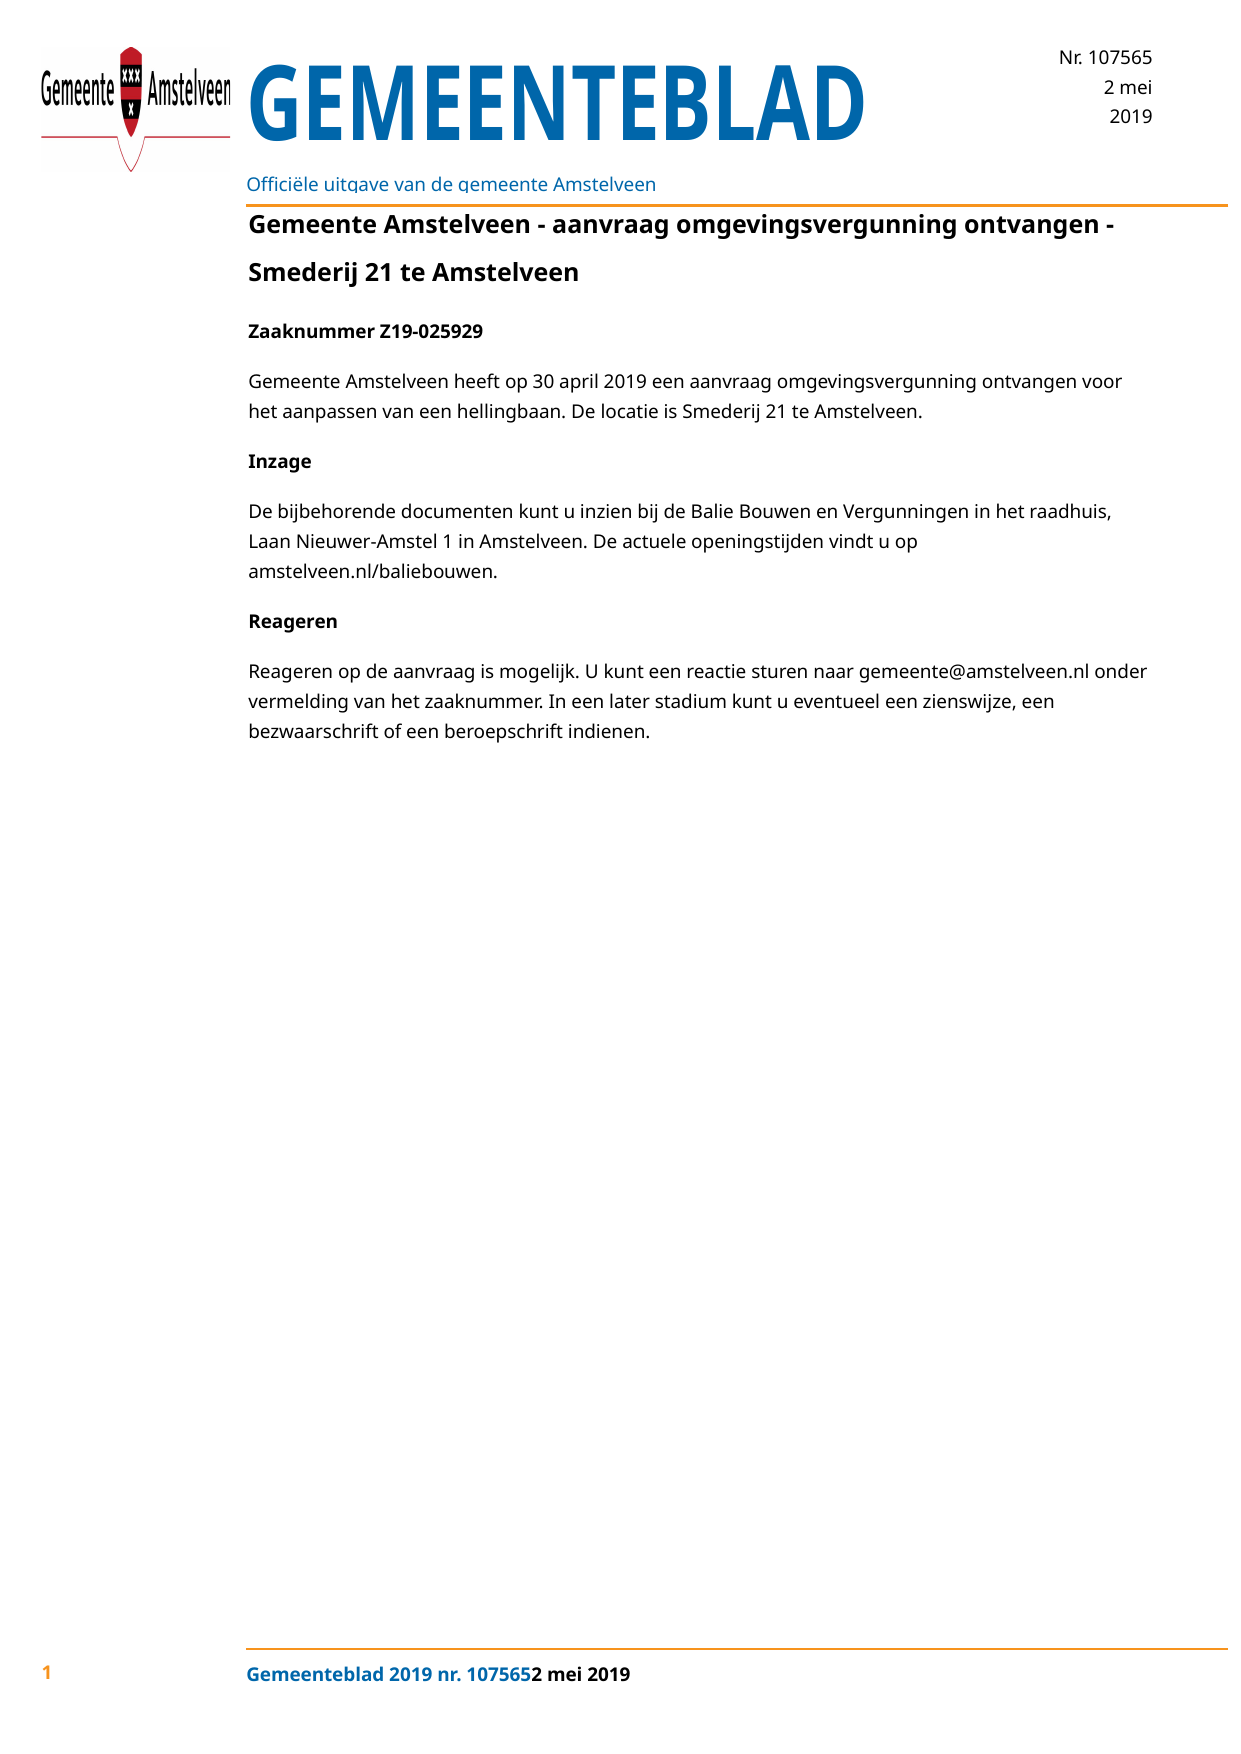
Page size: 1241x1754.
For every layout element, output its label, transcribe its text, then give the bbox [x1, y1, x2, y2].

text De bijbehorende documenten kunt u inzien bij de Balie Bouwen en Vergunningen in het raadhuis, Laan Nieuwer-Amstel 1 in Amstelveen. De actuele openingstijden vindt u op amstelveen.nl/baliebouwen. [248, 499, 1152, 584]
picture [41, 47, 231, 172]
text Zaaknummer Z19-025929 [248, 318, 1152, 344]
text Gemeente Amstelveen heeft op 30 april 2019 een aanvraag omgevingsvergunning ontvangen voor het aanpassen van een hellingbaan. De locatie is Smederij 21 te Amstelveen. [248, 368, 1152, 424]
text Gemeente Amstelveen - aanvraag omgevingsvergunning ontvangen - Smederij 21 te Amstelveen [248, 207, 1152, 288]
text Reageren [248, 608, 1152, 634]
text Inzage [248, 448, 1152, 474]
text Reageren op de aanvraag is mogelijk. U kunt een reactie sturen naar gemeente@amstelveen.nl onder vermelding van het zaaknummer. In een later stadium kunt u eventueel een zienswijze, een bezwaarschrift of een beroepschrift indienen. [248, 659, 1152, 744]
